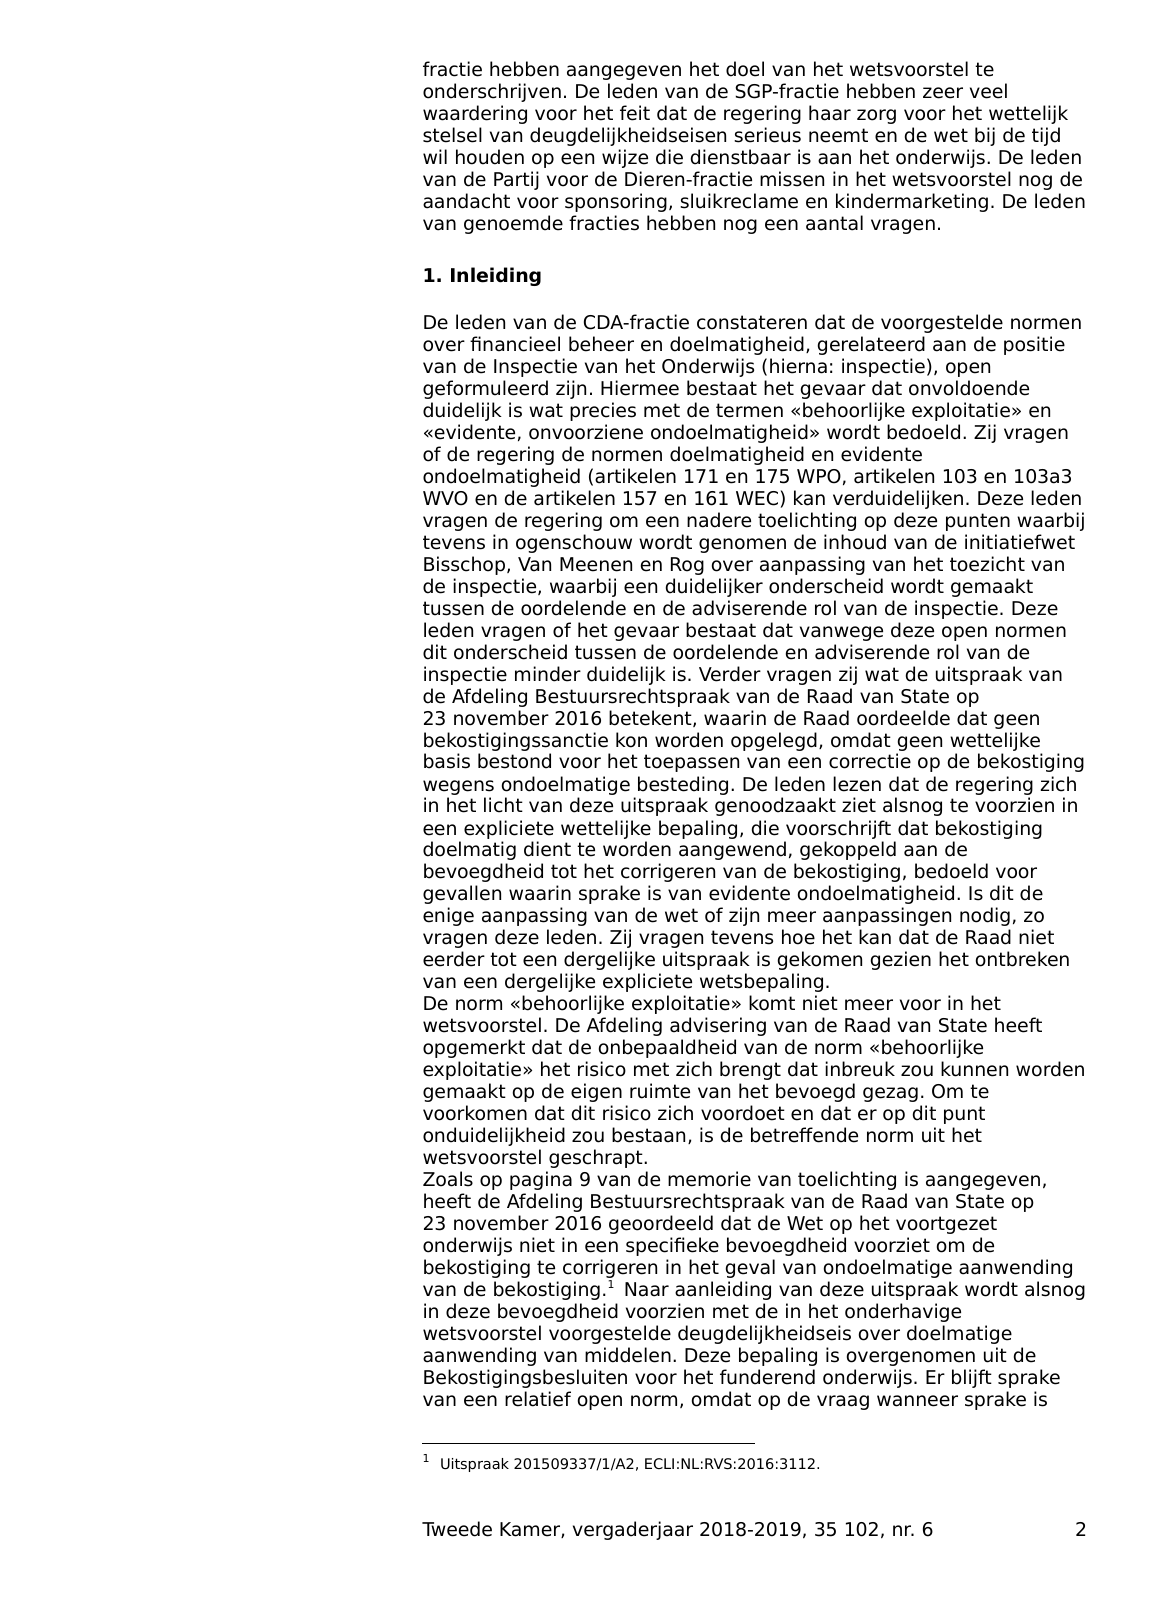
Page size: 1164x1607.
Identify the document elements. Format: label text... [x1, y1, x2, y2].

text De norm «behoorlijke exploitatie» komt niet meer voor in het wetsvoorstel. De Afdeling advisering van de Raad van State heeft opgemerkt dat de onbepaaldheid van de norm «behoorlijke exploitatie» het risico met zich brengt dat inbreuk zou kunnen worden gemaakt op de eigen ruimte van het bevoegd gezag. Om te voorkomen dat dit risico zich voordoet en dat er op dit punt onduidelijkheid zou bestaan, is de betreffende norm uit het wetsvoorstel geschrapt. [422, 993, 1087, 1169]
subtitle 1. Inleiding [422, 265, 1087, 287]
text fractie hebben aangegeven het doel van het wetsvoorstel te onderschrijven. De leden van de SGP-fractie hebben zeer veel waardering voor het feit dat de regering haar zorg voor het wettelijk stelsel van deugdelijkheidseisen serieus neemt en de wet bij de tijd wil houden op een wijze die dienstbaar is aan het onderwijs. De leden van de Partij voor de Dieren-fractie missen in het wetsvoorstel nog de aandacht voor sponsoring, sluikreclame en kindermarketing. De leden van genoemde fracties hebben nog een aantal vragen. [422, 59, 1087, 235]
text Zoals op pagina 9 van de memorie van toelichting is aangegeven, heeft de Afdeling Bestuursrechtspraak van de Raad van State op 23 november 2016 geoordeeld dat de Wet op het voortgezet onderwijs niet in een specifieke bevoegdheid voorziet om de bekostiging te corrigeren in het geval van ondoelmatige aanwending van de bekostiging. Naar aanleiding van deze uitspraak wordt alsnog in deze bevoegdheid voorzien met de in het onderhavige wetsvoorstel voorgestelde deugdelijkheidseis over doelmatige aanwending van middelen. Deze bepaling is overgenomen uit de Bekostigingsbesluiten voor het funderend onderwijs. Er blijft sprake van een relatief open norm, omdat op de vraag wanneer sprake is [422, 1169, 1087, 1411]
text De leden van de CDA-fractie constateren dat de voorgestelde normen over financieel beheer en doelmatigheid, gerelateerd aan de positie van de Inspectie van het Onderwijs (hierna: inspectie), open geformuleerd zijn. Hiermee bestaat het gevaar dat onvoldoende duidelijk is wat precies met de termen «behoorlijke exploitatie» en «evidente, onvoorziene ondoelmatigheid» wordt bedoeld. Zij vragen of de regering de normen doelmatigheid en evidente ondoelmatigheid (artikelen 171 en 175 WPO, artikelen 103 en 103a3 WVO en de artikelen 157 en 161 WEC) kan verduidelijken. Deze leden vragen de regering om een nadere toelichting op deze punten waarbij tevens in ogenschouw wordt genomen de inhoud van de initiatiefwet Bisschop, Van Meenen en Rog over aanpassing van het toezicht van de inspectie, waarbij een duidelijker onderscheid wordt gemaakt tussen de oordelende en de adviserende rol van de inspectie. Deze leden vragen of het gevaar bestaat dat vanwege deze open normen dit onderscheid tussen de oordelende en adviserende rol van de inspectie minder duidelijk is. Verder vragen zij wat de uitspraak van de Afdeling Bestuursrechtspraak van de Raad van State op 23 november 2016 betekent, waarin de Raad oordeelde dat geen bekostigingssanctie kon worden opgelegd, omdat geen wettelijke basis bestond voor het toepassen van een correctie op de bekostiging wegens ondoelmatige besteding. De leden lezen dat de regering zich in het licht van deze uitspraak genoodzaakt ziet alsnog te voorzien in een expliciete wettelijke bepaling, die voorschrijft dat bekostiging doelmatig dient te worden aangewend, gekoppeld aan de bevoegdheid tot het corrigeren van de bekostiging, bedoeld voor gevallen waarin sprake is van evidente ondoelmatigheid. Is dit de enige aanpassing van de wet of zijn meer aanpassingen nodig, zo vragen deze leden. Zij vragen tevens hoe het kan dat de Raad niet eerder tot een dergelijke uitspraak is gekomen gezien het ontbreken van een dergelijke expliciete wetsbepaling. [422, 312, 1087, 993]
text Uitspraak 201509337/1/A2, ECLI:NL:RVS:2016:3112. [422, 1452, 1087, 1474]
